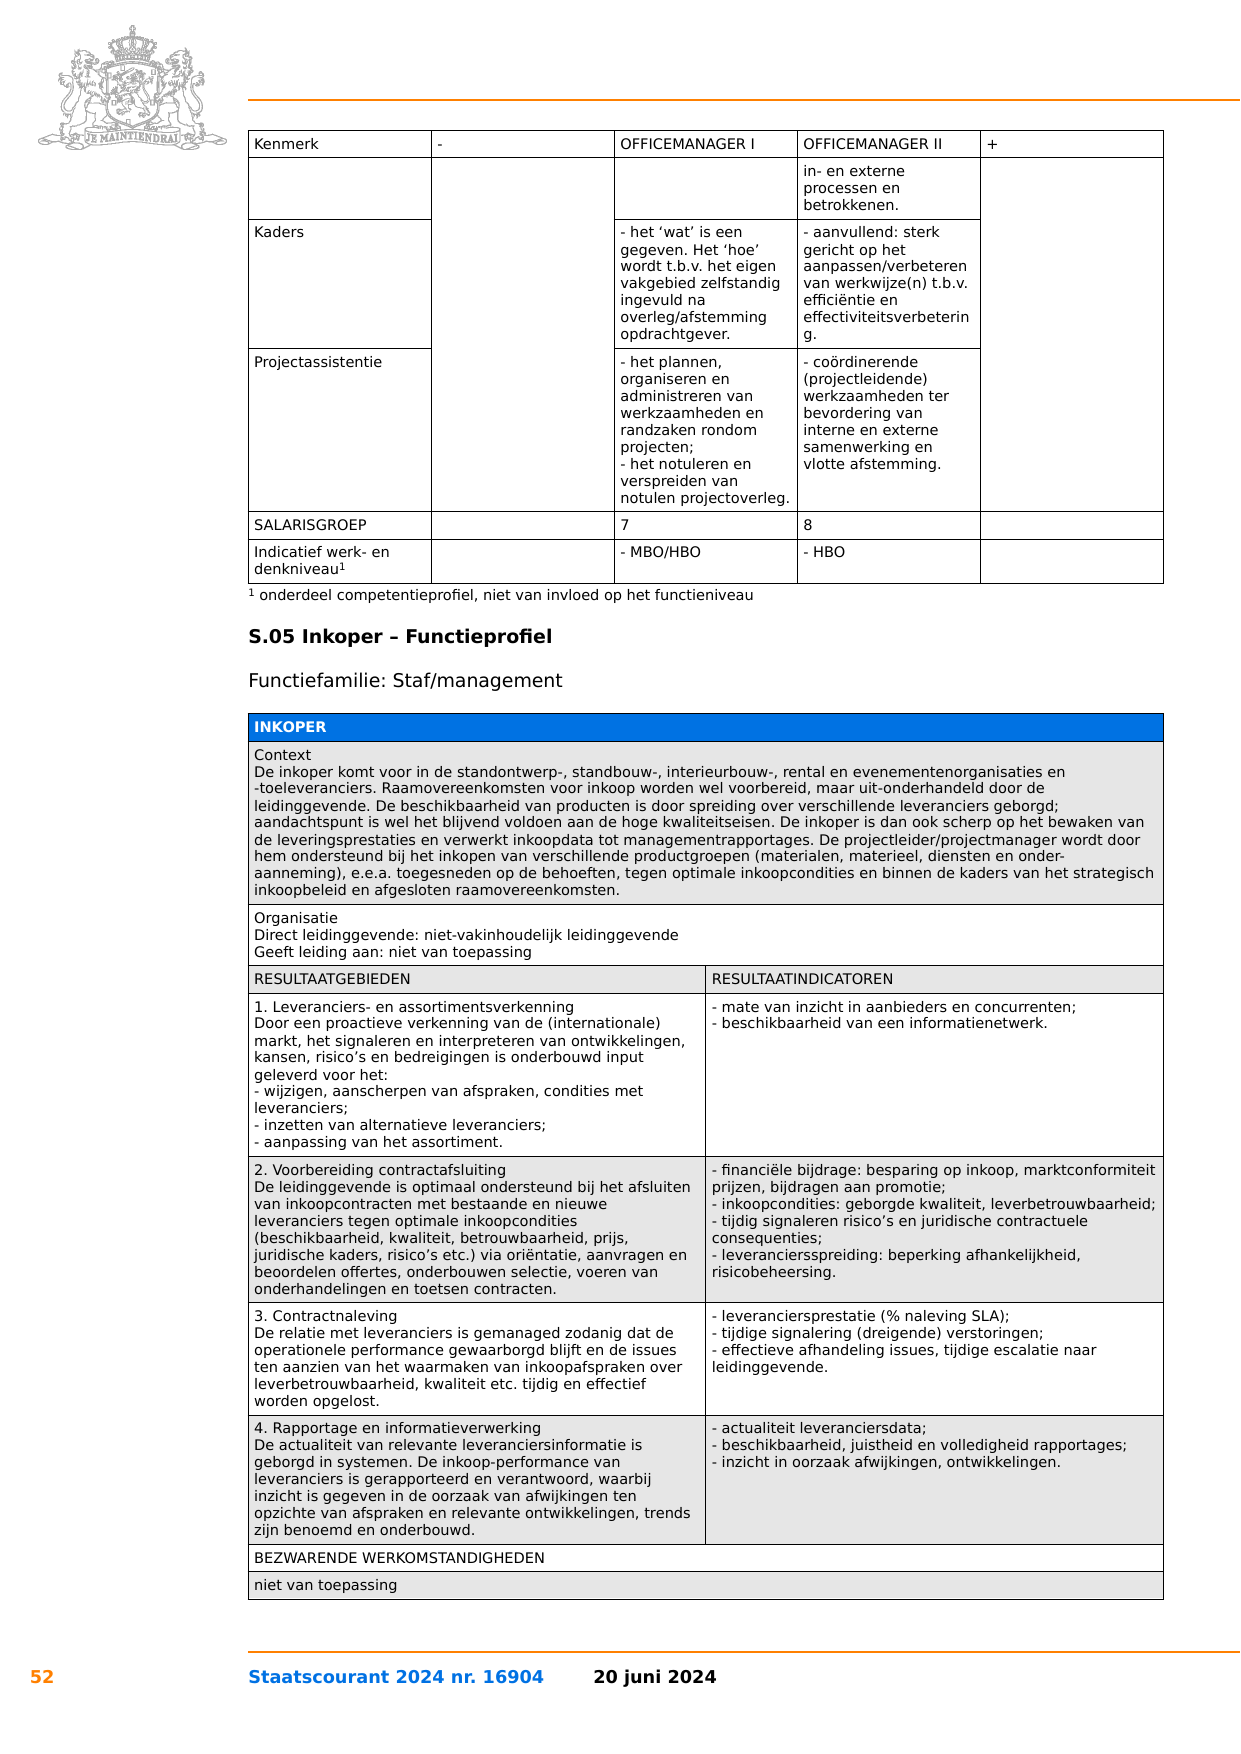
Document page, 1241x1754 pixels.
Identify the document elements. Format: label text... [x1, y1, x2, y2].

table_cell [615, 158, 797, 219]
table_cell 2. Voorbereiding contractafsluiting De leidinggevende is optimaal ondersteund bij het afsluiten van inkoopcontracten met bestaande en nieuwe leveranciers tegen optimale inkoopcondities (beschikbaarheid, kwaliteit, betrouwbaarheid, prijs, juridische kaders, risico’s etc.) via oriëntatie, aanvragen en beoordelen offertes, onderbouwen selectie, voeren van onderhandelingen en toetsen contracten. [249, 1157, 705, 1302]
picture [38, 25, 227, 150]
table_cell SALARISGROEP [249, 512, 431, 538]
table_cell Indicatief werk- en denkniveau1 [249, 540, 431, 583]
table_cell [249, 158, 431, 219]
table_cell 3. Contractnaleving De relatie met leveranciers is gemanaged zodanig dat de operationele performance gewaarborgd blijft en de issues ten aanzien van het waarmaken van inkoopafspraken over leverbetrouwbaarheid, kwaliteit etc. tijdig en effectief worden opgelost. [249, 1303, 705, 1414]
table_cell [981, 512, 1163, 538]
table_cell [981, 540, 1163, 583]
table_cell - financiële bijdrage: besparing op inkoop, marktconformiteit prijzen, bijdragen aan promotie; - inkoopcondities: geborgde kwaliteit, leverbetrouwbaarheid; - tijdig signaleren risico’s en juridische contractuele consequenties; - leveranciersspreiding: beperking afhankelijkheid, risicobeheersing. [706, 1157, 1163, 1302]
table_cell in- en externe processen en betrokkenen. [798, 158, 980, 219]
table_cell Projectassistentie [249, 349, 431, 511]
table_cell Context De inkoper komt voor in de standontwerp-, standbouw-, interieurbouw-, rental en evenementenorganisaties en ‑toeleveranciers. Raamovereenkomsten voor inkoop worden wel voorbereid, maar uit-onderhandeld door de leidinggevende. De beschikbaarheid van producten is door spreiding over verschillende leveranciers geborgd; aandachtspunt is wel het blijvend voldoen aan de hoge kwaliteitseisen. De inkoper is dan ook scherp op het bewaken van de leveringsprestaties en verwerkt inkoopdata tot managementrapportages. De projectleider/projectmanager wordt door hem ondersteund bij het inkopen van verschillende productgroepen (materialen, materieel, diensten en onder-aanneming), e.e.a. toegesneden op de behoeften, tegen optimale inkoopcondities en binnen de kaders van het strategisch inkoopbeleid en afgesloten raamovereenkomsten. [249, 742, 1163, 904]
table_cell Kaders [249, 220, 431, 348]
table_cell [432, 158, 614, 511]
text Functiefamilie: Staf/management [248, 669, 1163, 691]
table_cell RESULTAATGEBIEDEN [249, 966, 705, 993]
table_cell niet van toepassing [249, 1572, 1163, 1598]
subtitle S.05 Inkoper – Functieprofiel [248, 626, 1163, 648]
table_cell - aanvullend: sterk gericht op het aanpassen/verbeteren van werkwijze(n) t.b.v. efficiëntie en effectiviteitsverbetering. [798, 220, 980, 348]
table_cell - het ‘wat’ is een gegeven. Het ‘hoe’ wordt t.b.v. het eigen vakgebied zelfstandig ingevuld na overleg/afstemming opdrachtgever. [615, 220, 797, 348]
table_cell RESULTAATINDICATOREN [706, 966, 1163, 993]
table_cell - actualiteit leveranciersdata; - beschikbaarheid, juistheid en volledigheid rapportages; - inzicht in oorzaak afwijkingen, ontwikkelingen. [706, 1416, 1163, 1544]
table_header INKOPER [249, 714, 1163, 741]
table_header OFFICEMANAGER I [615, 131, 797, 157]
table_cell - HBO [798, 540, 980, 583]
table_header OFFICEMANAGER II [798, 131, 980, 157]
table_cell 4. Rapportage en informatieverwerking De actualiteit van relevante leveranciersinformatie is geborgd in systemen. De inkoop-performance van leveranciers is gerapporteerd en verantwoord, waarbij inzicht is gegeven in de oorzaak van afwijkingen ten opzichte van afspraken en relevante ontwikkelingen, trends zijn benoemd en onderbouwd. [249, 1416, 705, 1544]
table_header - [432, 131, 614, 157]
table_cell - mate van inzicht in aanbieders en concurrenten; - beschikbaarheid van een informatienetwerk. [706, 994, 1163, 1156]
table_cell BEZWARENDE WERKOMSTANDIGHEDEN [249, 1545, 1163, 1571]
table_cell 1. Leveranciers- en assortimentsverkenning Door een proactieve verkenning van de (internationale) markt, het signaleren en interpreteren van ontwikkelingen, kansen, risico’s en bedreigingen is onderbouwd input geleverd voor het: - wijzigen, aanscherpen van afspraken, condities met leveranciers; - inzetten van alternatieve leveranciers; - aanpassing van het assortiment. [249, 994, 705, 1156]
table_cell 8 [798, 512, 980, 538]
table_cell 7 [615, 512, 797, 538]
table_cell [432, 512, 614, 538]
table_cell - coördinerende (projectleidende) werkzaamheden ter bevordering van interne en externe samenwerking en vlotte afstemming. [798, 349, 980, 511]
table_cell - leveranciersprestatie (% naleving SLA); - tijdige signalering (dreigende) verstoringen; - effectieve afhandeling issues, tijdige escalatie naar leidinggevende. [706, 1303, 1163, 1414]
table_cell 1 onderdeel competentieprofiel, niet van invloed op het functieniveau [248, 584, 1163, 604]
table_cell Organisatie Direct leidinggevende: niet-vakinhoudelijk leidinggevende Geeft leiding aan: niet van toepassing [249, 905, 1163, 965]
table_cell - MBO/HBO [615, 540, 797, 583]
table_cell [432, 540, 614, 583]
table_cell - het plannen, organiseren en administreren van werkzaamheden en randzaken rondom projecten; - het notuleren en verspreiden van notulen projectoverleg. [615, 349, 797, 511]
table_header + [981, 131, 1163, 157]
table_cell [981, 158, 1163, 511]
table_header Kenmerk [249, 131, 431, 157]
